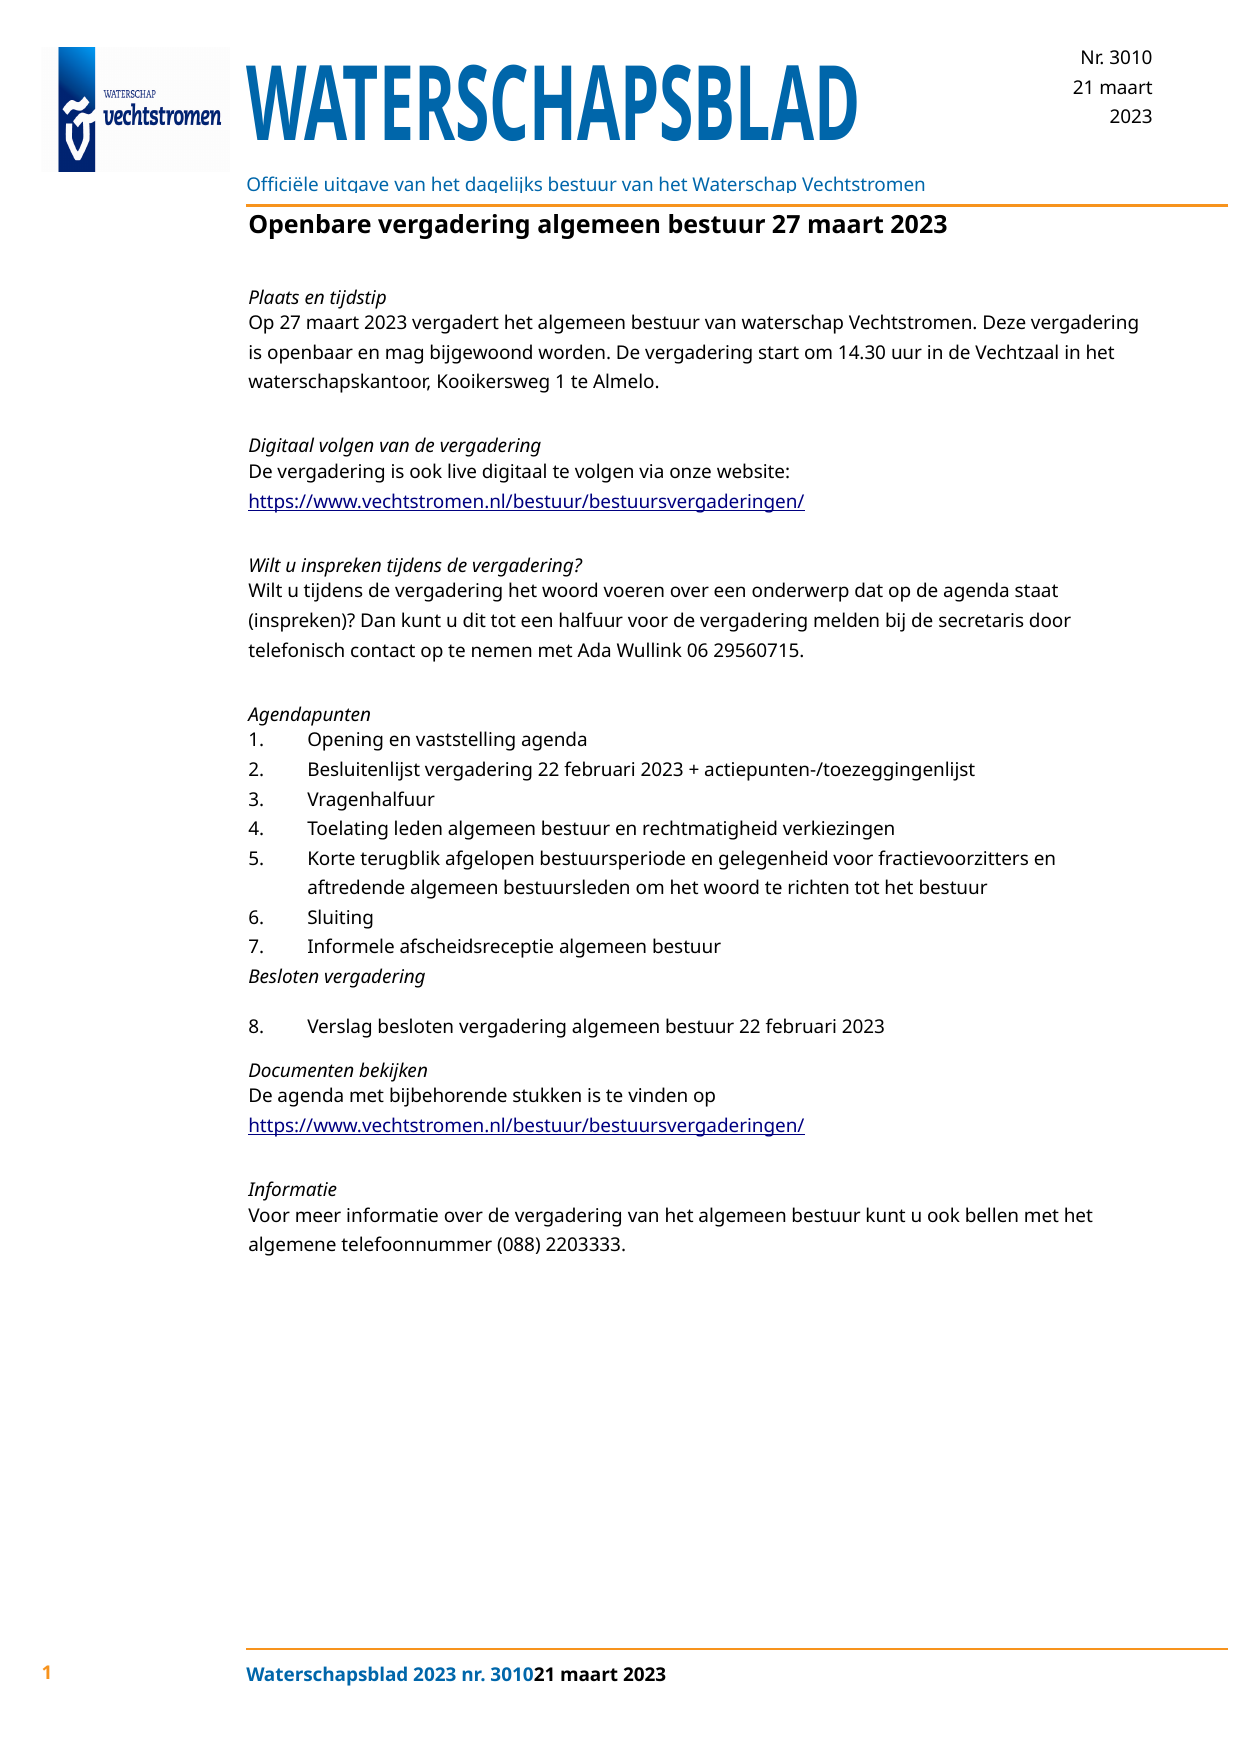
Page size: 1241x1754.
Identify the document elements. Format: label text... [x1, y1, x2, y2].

text Openbare vergadering algemeen bestuur 27 maart 2023 [248, 207, 1152, 241]
text Informatie [248, 1176, 1152, 1202]
text Besloten vergadering [248, 963, 1152, 989]
list Vragenhalfuur [248, 786, 1152, 811]
list Sluiting [248, 904, 1152, 930]
text Voor meer informatie over de vergadering van het algemeen bestuur kunt u ook bellen met het algemene telefoonnummer (088) 2203333. [248, 1202, 1152, 1257]
text Wilt u tijdens de vergadering het woord voeren over een onderwerp dat op de agenda staat (inspreken)? Dan kunt u dit tot een halfuur voor de vergadering melden bij de secretaris door telefonisch contact op te nemen met Ada Wullink 06 29560715. [248, 578, 1152, 663]
text Op 27 maart 2023 vergadert het algemeen bestuur van waterschap Vechtstromen. Deze vergadering is openbaar en mag bijgewoond worden. De vergadering start om 14.30 uur in de Vechtzaal in het waterschapskantoor, Kooikersweg 1 te Almelo. [248, 309, 1152, 394]
text Digitaal volgen van de vergadering [248, 433, 1152, 458]
list Toelating leden algemeen bestuur en rechtmatigheid verkiezingen [248, 815, 1152, 841]
text Plaats en tijdstip [248, 284, 1152, 309]
text Documenten bekijken [248, 1057, 1152, 1082]
text De vergadering is ook live digitaal te volgen via onze website: https://www.vechtstromen.nl/bestuur/bestuursvergaderingen/ [248, 458, 1152, 514]
text De agenda met bijbehorende stukken is te vinden op https://www.vechtstromen.nl/bestuur/bestuursvergaderingen/ [248, 1082, 1152, 1138]
text Wilt u inspreken tijdens de vergadering? [248, 552, 1152, 578]
text Agendapunten [248, 701, 1152, 727]
list Opening en vaststelling agenda [248, 727, 1152, 752]
list Korte terugblik afgelopen bestuursperiode en gelegenheid voor fractievoorzitters en aftredende algemeen bestuursleden om het woord te richten tot het bestuur [248, 845, 1152, 900]
list Verslag besloten vergadering algemeen bestuur 22 februari 2023 [248, 1014, 1152, 1039]
list Besluitenlijst vergadering 22 februari 2023 + actiepunten-/toezeggingenlijst [248, 756, 1152, 782]
picture [41, 47, 231, 172]
list Informele afscheidsreceptie algemeen bestuur [248, 934, 1152, 959]
